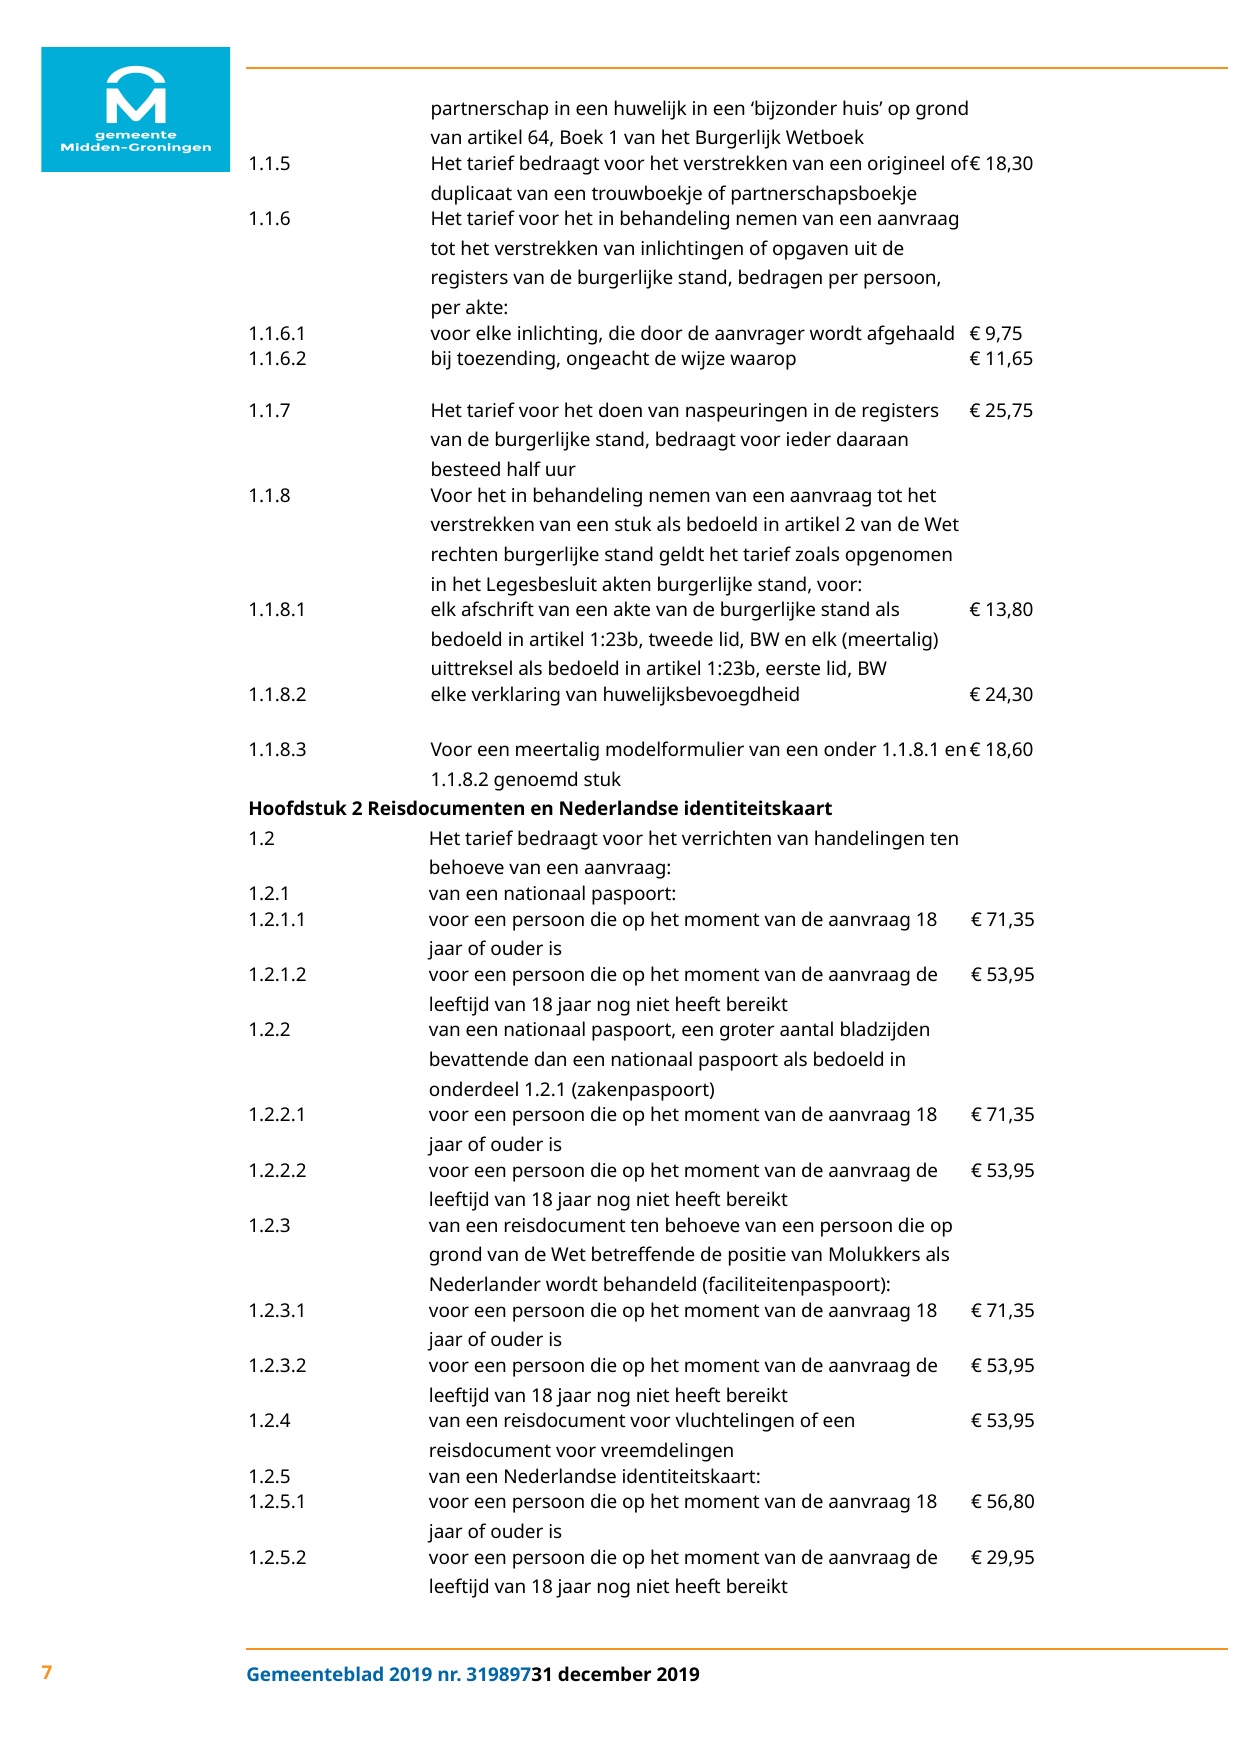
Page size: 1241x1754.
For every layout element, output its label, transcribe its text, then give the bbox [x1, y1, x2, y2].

table_cell van een reisdocument ten behoeve van een persoon die op grond van de Wet betreffende de positie van Molukkers als Nederlander wordt behandeld (faciliteitenpaspoort): [429, 1212, 971, 1297]
table_cell [248, 95, 430, 150]
table_cell voor elke inlichting, die door de aanvrager wordt afgehaald [430, 320, 969, 346]
table_cell [971, 1212, 1152, 1297]
table_cell 1.1.8 [248, 482, 430, 596]
table_cell Het tarief bedraagt voor het verstrekken van een origineel of duplicaat van een trouwboekje of partnerschapsboekje [430, 150, 969, 205]
table_cell 1.2.2 [248, 1017, 429, 1101]
table_cell [969, 371, 1152, 397]
table_cell 1.2.5 [248, 1463, 429, 1489]
table_cell bij toezending, ongeacht de wijze waarop [430, 346, 969, 371]
table_cell 1.2.5.2 [248, 1544, 429, 1599]
table_cell € 71,35 [971, 906, 1152, 961]
table_cell [430, 371, 969, 397]
table_cell 1.2.3 [248, 1212, 429, 1297]
table_cell € 29,95 [971, 1544, 1152, 1599]
table_cell voor een persoon die op het moment van de aanvraag de leeftijd van 18 jaar nog niet heeft bereikt [429, 1352, 971, 1408]
picture [107, 89, 165, 122]
table_cell € 53,95 [971, 1408, 1152, 1463]
table_cell voor een persoon die op het moment van de aanvraag 18 jaar of ouder is [429, 1297, 971, 1352]
table_cell 1.2.2.2 [248, 1157, 429, 1212]
table_cell Voor het in behandeling nemen van een aanvraag tot het verstrekken van een stuk als bedoeld in artikel 2 van de Wet rechten burgerlijke stand geldt het tarief zoals opgenomen in het Legesbesluit akten burgerlijke stand, voor: [430, 482, 969, 596]
table_cell voor een persoon die op het moment van de aanvraag 18 jaar of ouder is [429, 1101, 971, 1157]
table_cell van een nationaal paspoort, een groter aantal bladzijden bevattende dan een nationaal paspoort als bedoeld in onderdeel 1.2.1 (zakenpaspoort) [429, 1017, 971, 1101]
table_cell [971, 880, 1152, 906]
table_cell 1.2.5.1 [248, 1489, 429, 1544]
table_cell € 24,30 [969, 681, 1152, 737]
table_cell Het tarief voor het in behandeling nemen van een aanvraag tot het verstrekken van inlichtingen of opgaven uit de registers van de burgerlijke stand, bedragen per persoon, per akte: [430, 205, 969, 320]
table_cell [969, 205, 1152, 320]
table_cell 1.1.6.2 [248, 346, 430, 371]
table_cell € 13,80 [969, 596, 1152, 681]
table_cell [971, 1463, 1152, 1489]
table_header 1.2 [248, 825, 429, 880]
table_cell 1.2.3.1 [248, 1297, 429, 1352]
table_cell voor een persoon die op het moment van de aanvraag de leeftijd van 18 jaar nog niet heeft bereikt [429, 1157, 971, 1212]
picture [108, 66, 164, 82]
table_cell € 56,80 [971, 1489, 1152, 1544]
table_cell 1.2.1 [248, 880, 429, 906]
table_cell 1.1.8.3 [248, 737, 430, 792]
table_cell [971, 1017, 1152, 1101]
table_cell [969, 95, 1152, 150]
table_cell 1.2.3.2 [248, 1352, 429, 1408]
table_cell [969, 482, 1152, 596]
table_cell voor een persoon die op het moment van de aanvraag de leeftijd van 18 jaar nog niet heeft bereikt [429, 1544, 971, 1599]
table_cell van een nationaal paspoort: [429, 880, 971, 906]
table_cell € 53,95 [971, 1352, 1152, 1408]
table_cell voor een persoon die op het moment van de aanvraag 18 jaar of ouder is [429, 906, 971, 961]
table_cell 1.1.7 [248, 397, 430, 482]
table_cell 1.1.6.1 [248, 320, 430, 346]
picture [184, 146, 190, 153]
text Hoofdstuk 2 Reisdocumenten en Nederlandse identiteitskaart [248, 795, 1152, 821]
table_cell [248, 371, 430, 397]
table_cell 1.1.5 [248, 150, 430, 205]
table_cell € 71,35 [971, 1297, 1152, 1352]
table_cell 1.2.1.2 [248, 961, 429, 1017]
table_header Het tarief bedraagt voor het verrichten van handelingen ten behoeve van een aanvraag: [429, 825, 971, 880]
table_cell voor een persoon die op het moment van de aanvraag 18 jaar of ouder is [429, 1489, 971, 1544]
table_cell voor een persoon die op het moment van de aanvraag de leeftijd van 18 jaar nog niet heeft bereikt [429, 961, 971, 1017]
table_cell € 11,65 [969, 346, 1152, 371]
table_cell € 25,75 [969, 397, 1152, 482]
table_cell 1.2.1.1 [248, 906, 429, 961]
table_cell elk afschrift van een akte van de burgerlijke stand als bedoeld in artikel 1:23b, tweede lid, BW en elk (meertalig) uittreksel als bedoeld in artikel 1:23b, eerste lid, BW [430, 596, 969, 681]
table_cell elke verklaring van huwelijksbevoegdheid [430, 681, 969, 737]
table_cell partnerschap in een huwelijk in een ‘bijzonder huis’ op grond van artikel 64, Boek 1 van het Burgerlijk Wetboek [430, 95, 969, 150]
table_cell € 18,30 [969, 150, 1152, 205]
table_cell 1.1.8.1 [248, 596, 430, 681]
table_cell Voor een meertalig modelformulier van een onder 1.1.8.1 en 1.1.8.2 genoemd stuk [430, 737, 969, 792]
table_cell 1.1.8.2 [248, 681, 430, 737]
table_cell € 53,95 [971, 961, 1152, 1017]
table_header [971, 825, 1152, 880]
table_cell € 9,75 [969, 320, 1152, 346]
table_cell € 53,95 [971, 1157, 1152, 1212]
table_cell € 71,35 [971, 1101, 1152, 1157]
table_cell € 18,60 [969, 737, 1152, 792]
table_cell Het tarief voor het doen van naspeuringen in de registers van de burgerlijke stand, bedraagt voor ieder daaraan besteed half uur [430, 397, 969, 482]
table_cell 1.1.6 [248, 205, 430, 320]
table_cell van een Nederlandse identiteitskaart: [429, 1463, 971, 1489]
table_cell 1.2.2.1 [248, 1101, 429, 1157]
table_cell 1.2.4 [248, 1408, 429, 1463]
table_cell van een reisdocument voor vluchtelingen of een reisdocument voor vreemdelingen [429, 1408, 971, 1463]
